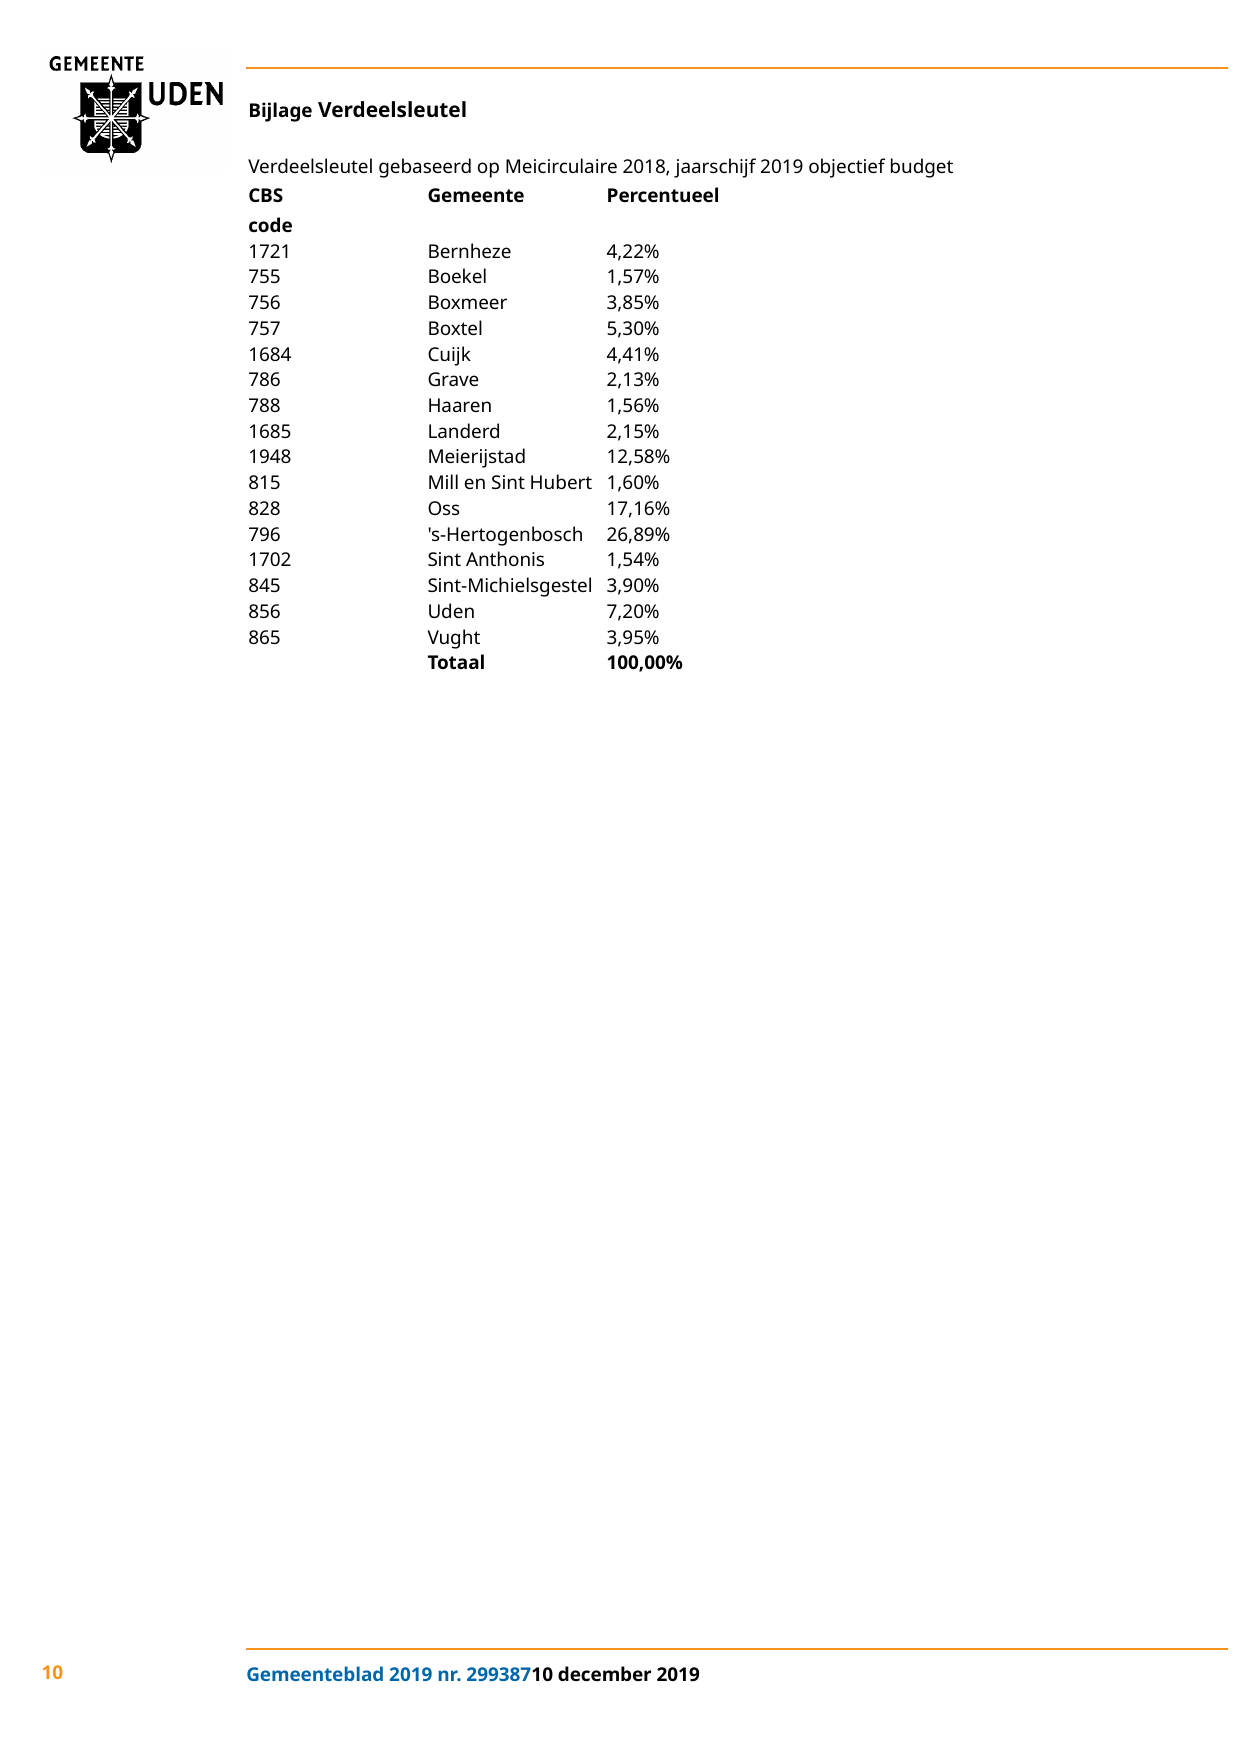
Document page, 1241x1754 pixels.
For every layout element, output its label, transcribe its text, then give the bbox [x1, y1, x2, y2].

table_cell 815 [248, 470, 427, 495]
picture [41, 47, 231, 172]
table_cell Mill en Sint Hubert [427, 470, 606, 495]
table_cell 3,90% [606, 573, 1152, 598]
table_cell 788 [248, 392, 427, 418]
table_cell Boxtel [427, 315, 606, 341]
table_cell Haaren [427, 392, 606, 418]
table_cell 17,16% [606, 495, 1152, 521]
table_cell Uden [427, 598, 606, 624]
table_cell Oss [427, 495, 606, 521]
table_header Gemeente [427, 183, 606, 238]
table_cell 26,89% [606, 521, 1152, 547]
table_cell 3,95% [606, 624, 1152, 649]
table_header CBS code [248, 183, 427, 238]
table_cell 1948 [248, 444, 427, 469]
table_cell 4,22% [606, 238, 1152, 264]
table_cell 2,15% [606, 418, 1152, 444]
table_cell 100,00% [606, 650, 1152, 675]
table_cell Landerd [427, 418, 606, 444]
table_cell Boxmeer [427, 289, 606, 315]
table_cell 856 [248, 598, 427, 624]
table_cell Meierijstad [427, 444, 606, 469]
table_cell Totaal [427, 650, 606, 675]
table_header Percentueel [606, 183, 1152, 238]
table_cell 1721 [248, 238, 427, 264]
table_cell 796 [248, 521, 427, 547]
table_cell 756 [248, 289, 427, 315]
table_cell [248, 650, 427, 675]
table_cell 2,13% [606, 367, 1152, 392]
table_cell Bernheze [427, 238, 606, 264]
table_cell Grave [427, 367, 606, 392]
table_cell Vught [427, 624, 606, 649]
table_cell Boekel [427, 264, 606, 289]
table_cell 1684 [248, 341, 427, 367]
table_cell 1702 [248, 547, 427, 572]
table_cell 757 [248, 315, 427, 341]
table_cell Cuijk [427, 341, 606, 367]
table_cell Sint-Michielsgestel [427, 573, 606, 598]
table_cell 1685 [248, 418, 427, 444]
table_cell 12,58% [606, 444, 1152, 469]
text Bijlage Verdeelsleutel [248, 95, 1152, 123]
table_cell 1,54% [606, 547, 1152, 572]
table_cell Sint Anthonis [427, 547, 606, 572]
table_cell 845 [248, 573, 427, 598]
table_cell 1,60% [606, 470, 1152, 495]
table_cell 's-Hertogenbosch [427, 521, 606, 547]
table_cell 1,57% [606, 264, 1152, 289]
table_cell 4,41% [606, 341, 1152, 367]
table_cell 828 [248, 495, 427, 521]
table_cell 755 [248, 264, 427, 289]
table_cell 1,56% [606, 392, 1152, 418]
table_cell 3,85% [606, 289, 1152, 315]
table_cell 5,30% [606, 315, 1152, 341]
text Verdeelsleutel gebaseerd op Meicirculaire 2018, jaarschijf 2019 objectief budget [248, 153, 1152, 179]
table_cell 786 [248, 367, 427, 392]
table_cell 865 [248, 624, 427, 649]
table_cell 7,20% [606, 598, 1152, 624]
